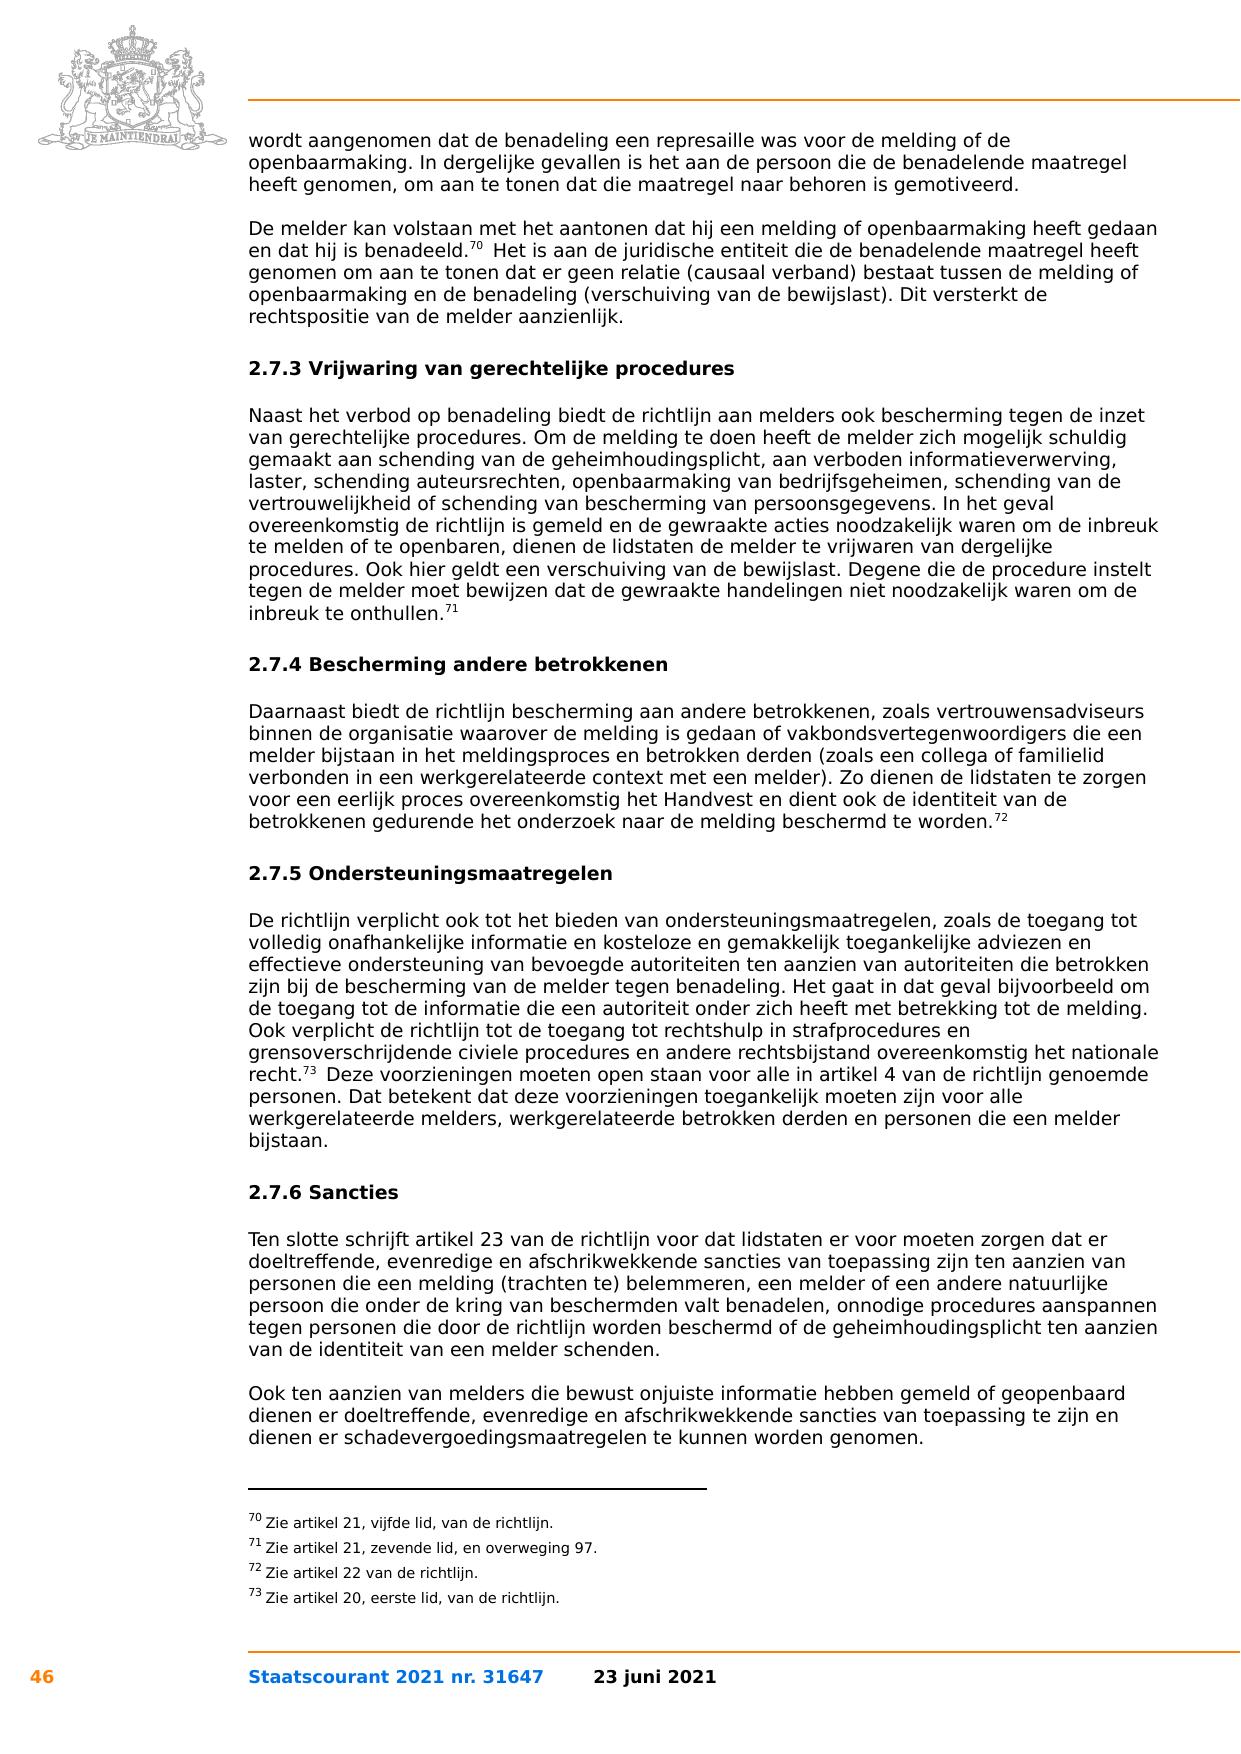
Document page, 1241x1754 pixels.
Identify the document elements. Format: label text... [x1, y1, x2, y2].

subtitle 2.7.3 Vrijwaring van gerechtelijke procedures [248, 358, 1163, 379]
text Naast het verbod op benadeling biedt de richtlijn aan melders ook bescherming tegen de inzet van gerechtelijke procedures. Om de melding te doen heeft de melder zich mogelijk schuldig gemaakt aan schending van de geheimhoudingsplicht, aan verboden informatieverwerving, laster, schending auteursrechten, openbaarmaking van bedrijfsgeheimen, schending van de vertrouwelijkheid of schending van bescherming van persoonsgegevens. In het geval overeenkomstig de richtlijn is gemeld en de gewraakte acties noodzakelijk waren om de inbreuk te melden of te openbaren, dienen de lidstaten de melder te vrijwaren van dergelijke procedures. Ook hier geldt een verschuiving van de bewijslast. Degene die de procedure instelt tegen de melder moet bewijzen dat de gewraakte handelingen niet noodzakelijk waren om de inbreuk te onthullen. [248, 404, 1163, 624]
text De melder kan volstaan met het aantonen dat hij een melding of openbaarmaking heeft gedaan en dat hij is benadeeld. Het is aan de juridische entiteit die de benadelende maatregel heeft genomen om aan te tonen dat er geen relatie (causaal verband) bestaat tussen de melding of openbaarmaking en de benadeling (verschuiving van de bewijslast). Dit versterkt de rechtspositie van de melder aanzienlijk. [248, 218, 1163, 328]
subtitle 2.7.4 Bescherming andere betrokkenen [248, 654, 1163, 676]
text De richtlijn verplicht ook tot het bieden van ondersteuningsmaatregelen, zoals de toegang tot volledig onafhankelijke informatie en kosteloze en gemakkelijk toegankelijke adviezen en effectieve ondersteuning van bevoegde autoriteiten ten aanzien van autoriteiten die betrokken zijn bij de bescherming van de melder tegen benadeling. Het gaat in dat geval bijvoorbeeld om de toegang tot de informatie die een autoriteit onder zich heeft met betrekking tot de melding. Ook verplicht de richtlijn tot de toegang tot rechtshulp in strafprocedures en grensoverschrijdende civiele procedures en andere rechtsbijstand overeenkomstig het nationale recht. Deze voorzieningen moeten open staan voor alle in artikel 4 van de richtlijn genoemde personen. Dat betekent dat deze voorzieningen toegankelijk moeten zijn voor alle werkgerelateerde melders, werkgerelateerde betrokken derden en personen die een melder bijstaan. [248, 910, 1163, 1152]
text Zie artikel 21, vijfde lid, van de richtlijn. [248, 1511, 1163, 1533]
text Zie artikel 22 van de richtlijn. [248, 1561, 1163, 1583]
text Daarnaast biedt de richtlijn bescherming aan andere betrokkenen, zoals vertrouwensadviseurs binnen de organisatie waarover de melding is gedaan of vakbondsvertegenwoordigers die een melder bijstaan in het meldingsproces en betrokken derden (zoals een collega of familielid verbonden in een werkgerelateerde context met een melder). Zo dienen de lidstaten te zorgen voor een eerlijk proces overeenkomstig het Handvest en dient ook de identiteit van de betrokkenen gedurende het onderzoek naar de melding beschermd te worden. [248, 701, 1163, 833]
picture [38, 25, 227, 150]
text Zie artikel 20, eerste lid, van de richtlijn. [248, 1586, 1163, 1608]
subtitle 2.7.6 Sancties [248, 1182, 1163, 1204]
text Zie artikel 21, zevende lid, en overweging 97. [248, 1536, 1163, 1558]
subtitle 2.7.5 Ondersteuningsmaatregelen [248, 863, 1163, 885]
text Ten slotte schrijft artikel 23 van de richtlijn voor dat lidstaten er voor moeten zorgen dat er doeltreffende, evenredige en afschrikwekkende sancties van toepassing zijn ten aanzien van personen die een melding (trachten te) belemmeren, een melder of een andere natuurlijke persoon die onder de kring van beschermden valt benadelen, onnodige procedures aanspannen tegen personen die door de richtlijn worden beschermd of de geheimhoudingsplicht ten aanzien van de identiteit van een melder schenden. [248, 1229, 1163, 1361]
text Ook ten aanzien van melders die bewust onjuiste informatie hebben gemeld of geopenbaard dienen er doeltreffende, evenredige en afschrikwekkende sancties van toepassing te zijn en dienen er schadevergoedingsmaatregelen te kunnen worden genomen. [248, 1383, 1163, 1449]
text wordt aangenomen dat de benadeling een represaille was voor de melding of de openbaarmaking. In dergelijke gevallen is het aan de persoon die de benadelende maatregel heeft genomen, om aan te tonen dat die maatregel naar behoren is gemotiveerd. [248, 130, 1163, 196]
